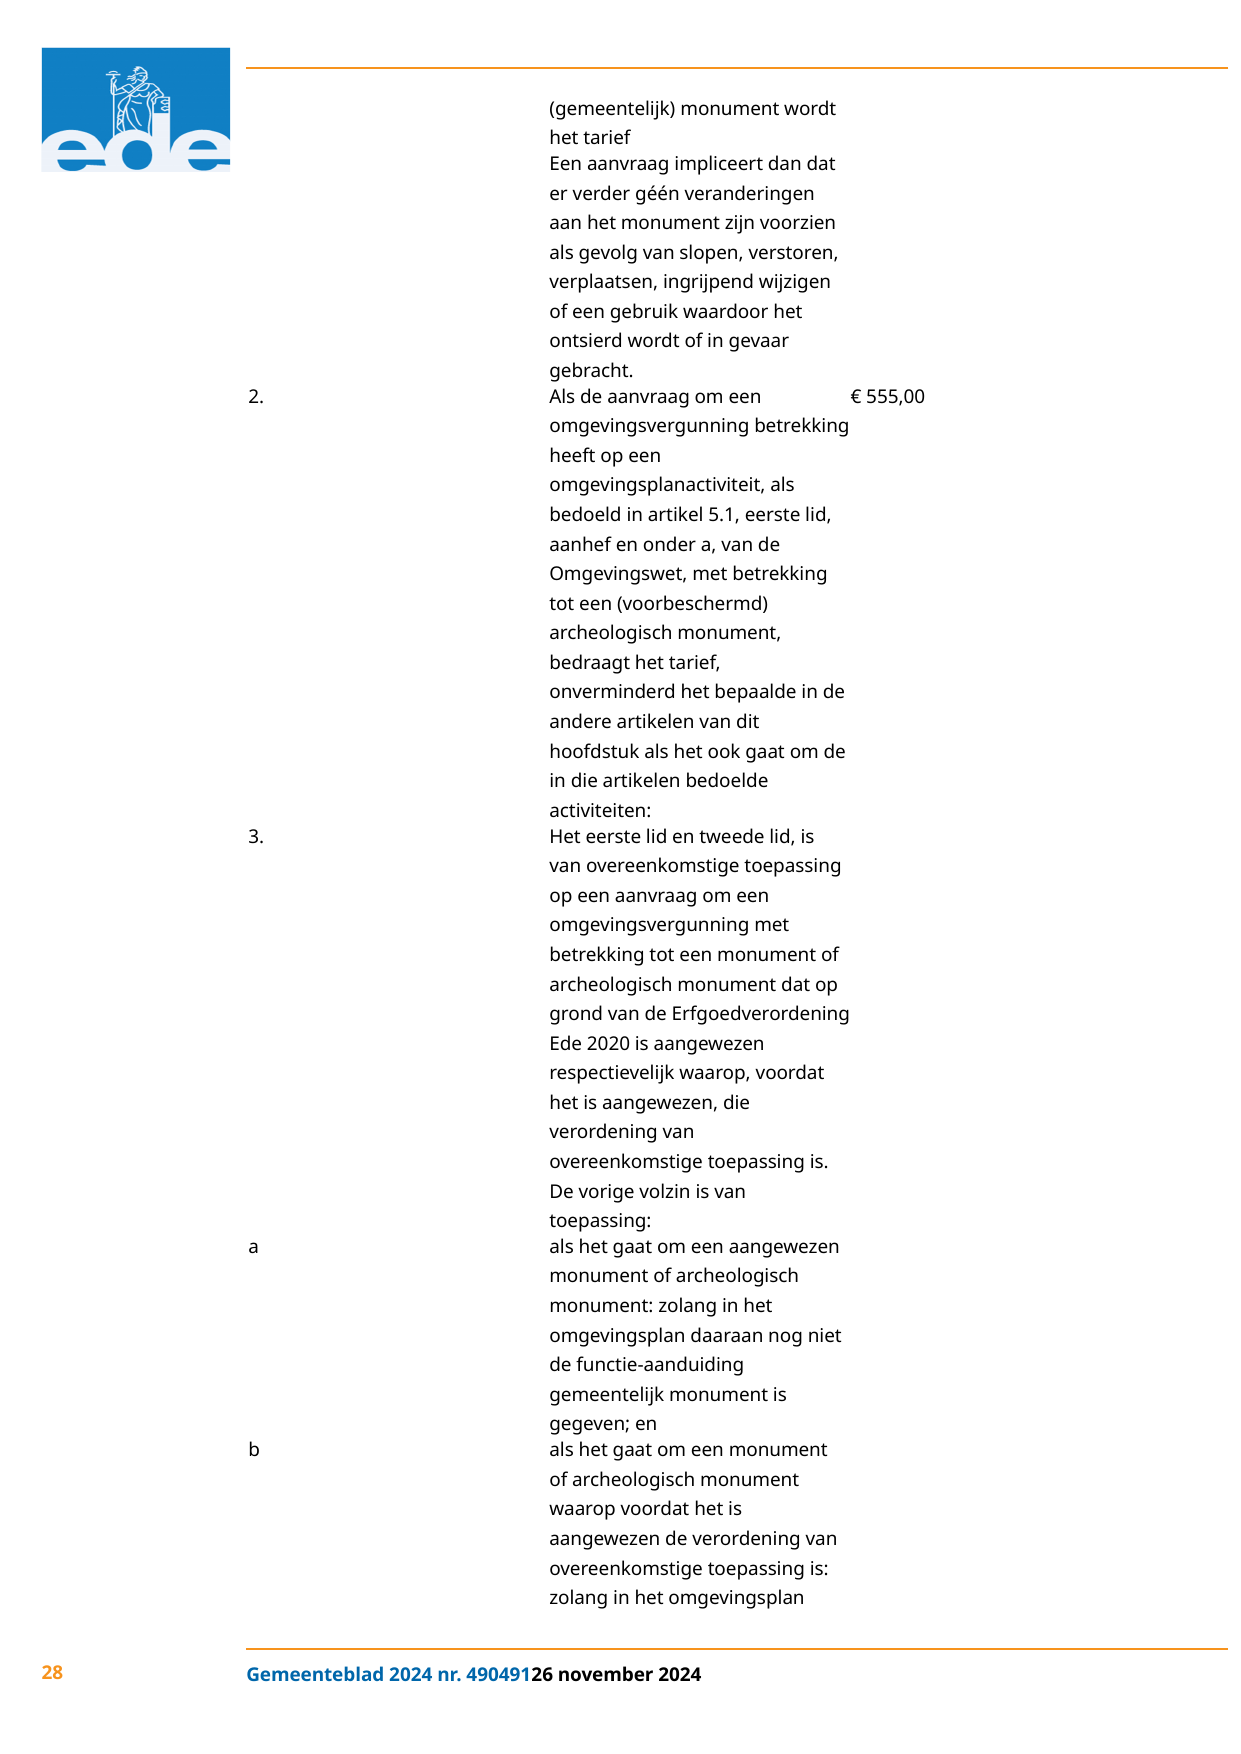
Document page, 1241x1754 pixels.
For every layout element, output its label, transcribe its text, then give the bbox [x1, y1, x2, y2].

table_cell [850, 1233, 1152, 1436]
table_cell (gemeentelijk) monument wordt het tarief [549, 95, 850, 150]
table_cell [850, 95, 1152, 150]
table_cell € 555,00 [850, 383, 1152, 823]
table_cell Als de aanvraag om een omgevingsvergunning betrekking heeft op een omgevingsplanactiviteit, als bedoeld in artikel 5.1, eerste lid, aanhef en onder a, van de Omgevingswet, met betrekking tot een (voorbeschermd) archeologisch monument, bedraagt het tarief, onverminderd het bepaalde in de andere artikelen van dit hoofdstuk als het ook gaat om de in die artikelen bedoelde activiteiten: [549, 383, 850, 823]
picture [41, 47, 231, 172]
table_cell als het gaat om een aangewezen monument of archeologisch monument: zolang in het omgevingsplan daaraan nog niet de functie-aanduiding gemeentelijk monument is gegeven; en [549, 1233, 850, 1436]
table_cell Een aanvraag impliceert dan dat er verder géén veranderingen aan het monument zijn voorzien als gevolg van slopen, verstoren, verplaatsen, ingrijpend wijzigen of een gebruik waardoor het ontsierd wordt of in gevaar gebracht. [549, 150, 850, 383]
table_cell Het eerste lid en tweede lid, is van overeenkomstige toepassing op een aanvraag om een omgevingsvergunning met betrekking tot een monument of archeologisch monument dat op grond van de Erfgoedverordening Ede 2020 is aangewezen respectievelijk waarop, voordat het is aangewezen, die verordening van overeenkomstige toepassing is. De vorige volzin is van toepassing: [549, 823, 850, 1233]
table_cell [248, 95, 549, 150]
table_cell [850, 150, 1152, 383]
table_cell 3. [248, 823, 549, 1233]
table_cell [248, 150, 549, 383]
table_cell b [248, 1436, 549, 1610]
table_cell a [248, 1233, 549, 1436]
table_cell [850, 1436, 1152, 1610]
table_cell als het gaat om een monument of archeologisch monument waarop voordat het is aangewezen de verordening van overeenkomstige toepassing is: zolang in het omgevingsplan [549, 1436, 850, 1610]
table_cell [850, 823, 1152, 1233]
table_cell 2. [248, 383, 549, 823]
